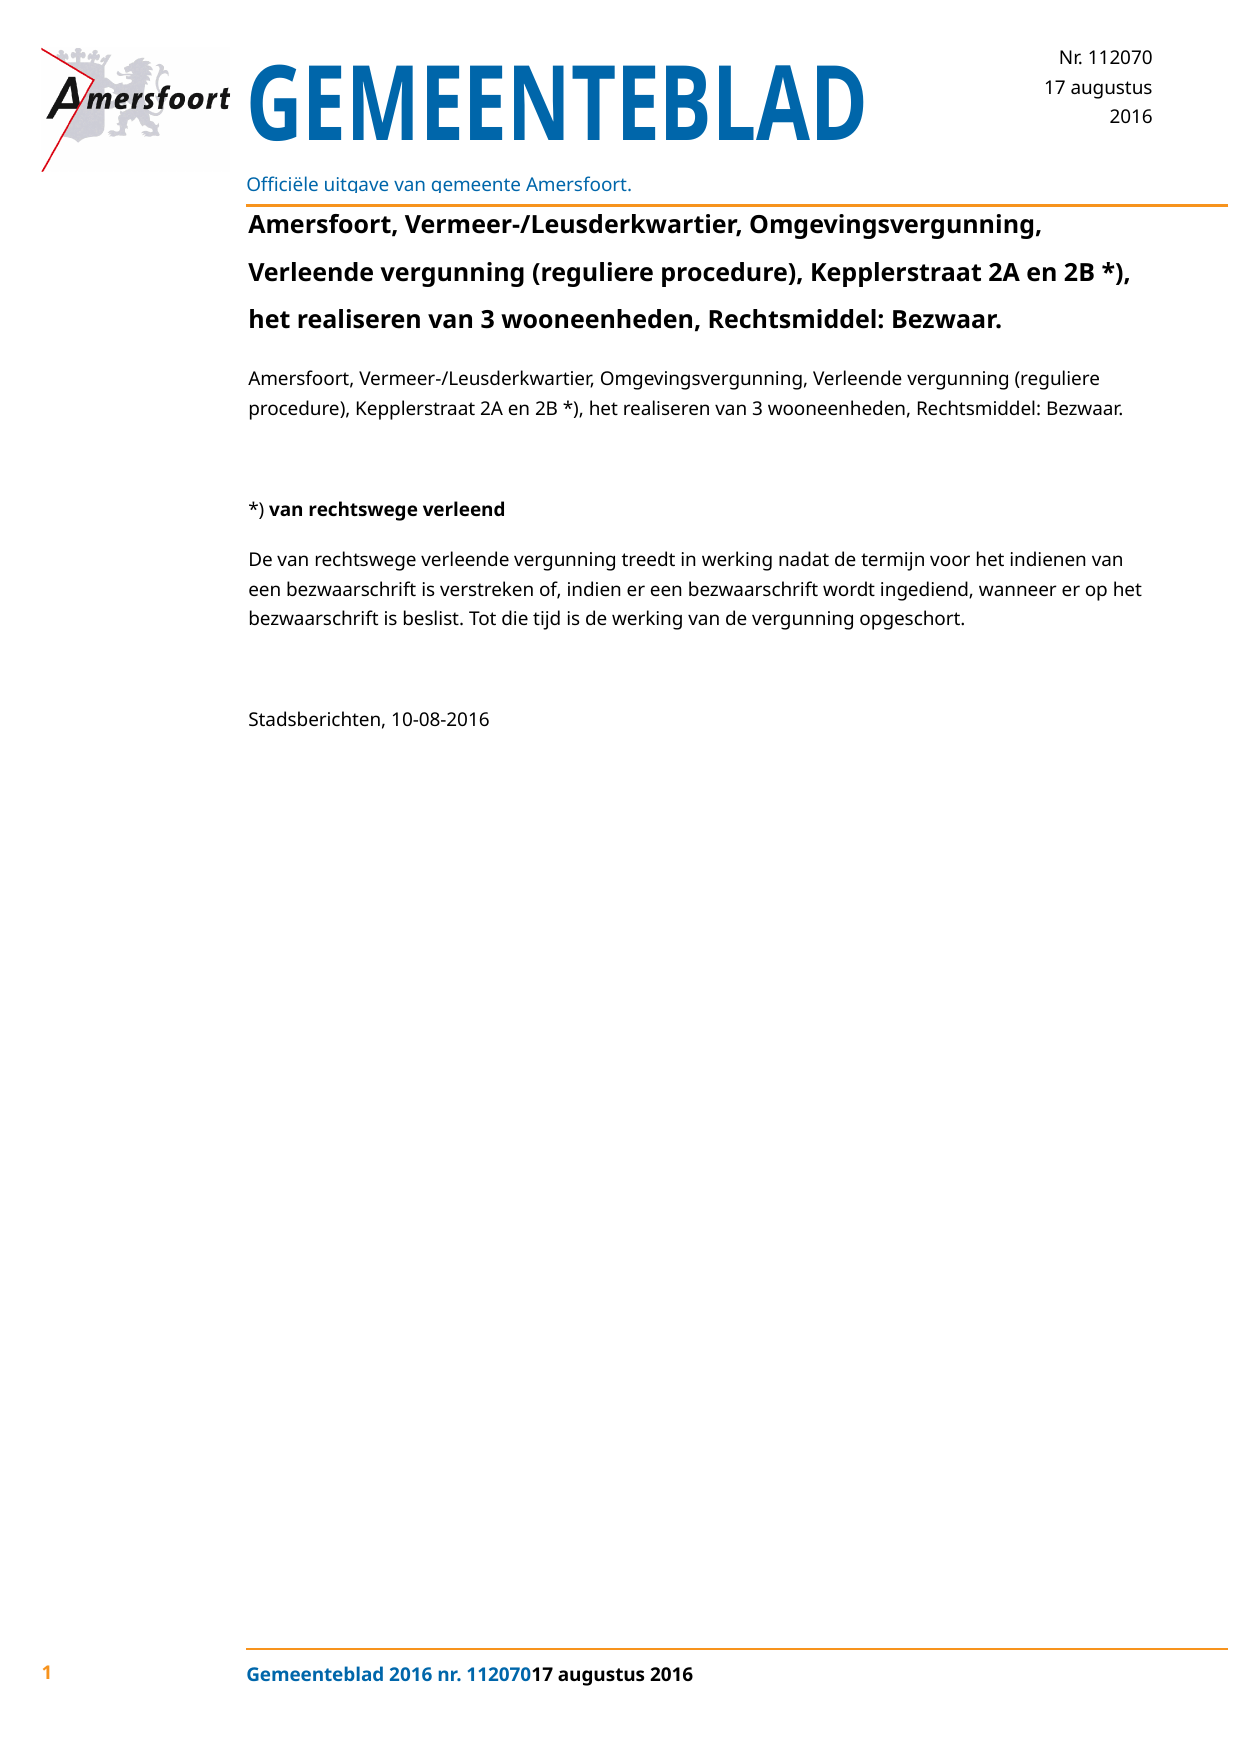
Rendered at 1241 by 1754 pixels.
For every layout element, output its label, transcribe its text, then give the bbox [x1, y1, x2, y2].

picture [41, 47, 231, 172]
text *) van rechtswege verleend [248, 496, 1152, 522]
text De van rechtswege verleende vergunning treedt in werking nadat de termijn voor het indienen van een bezwaarschrift is verstreken of, indien er een bezwaarschrift wordt ingediend, wanneer er op het bezwaarschrift is beslist. Tot die tijd is de werking van de vergunning opgeschort. [248, 546, 1152, 631]
text Amersfoort, Vermeer-/Leusderkwartier, Omgevingsvergunning, Verleende vergunning (reguliere procedure), Kepplerstraat 2A en 2B *), het realiseren van 3 wooneenheden, Rechtsmiddel: Bezwaar. [248, 207, 1152, 336]
text Stadsberichten, 10-08-2016 [248, 706, 1152, 732]
text Amersfoort, Vermeer-/Leusderkwartier, Omgevingsvergunning, Verleende vergunning (reguliere procedure), Kepplerstraat 2A en 2B *), het realiseren van 3 wooneenheden, Rechtsmiddel: Bezwaar. [248, 366, 1152, 421]
